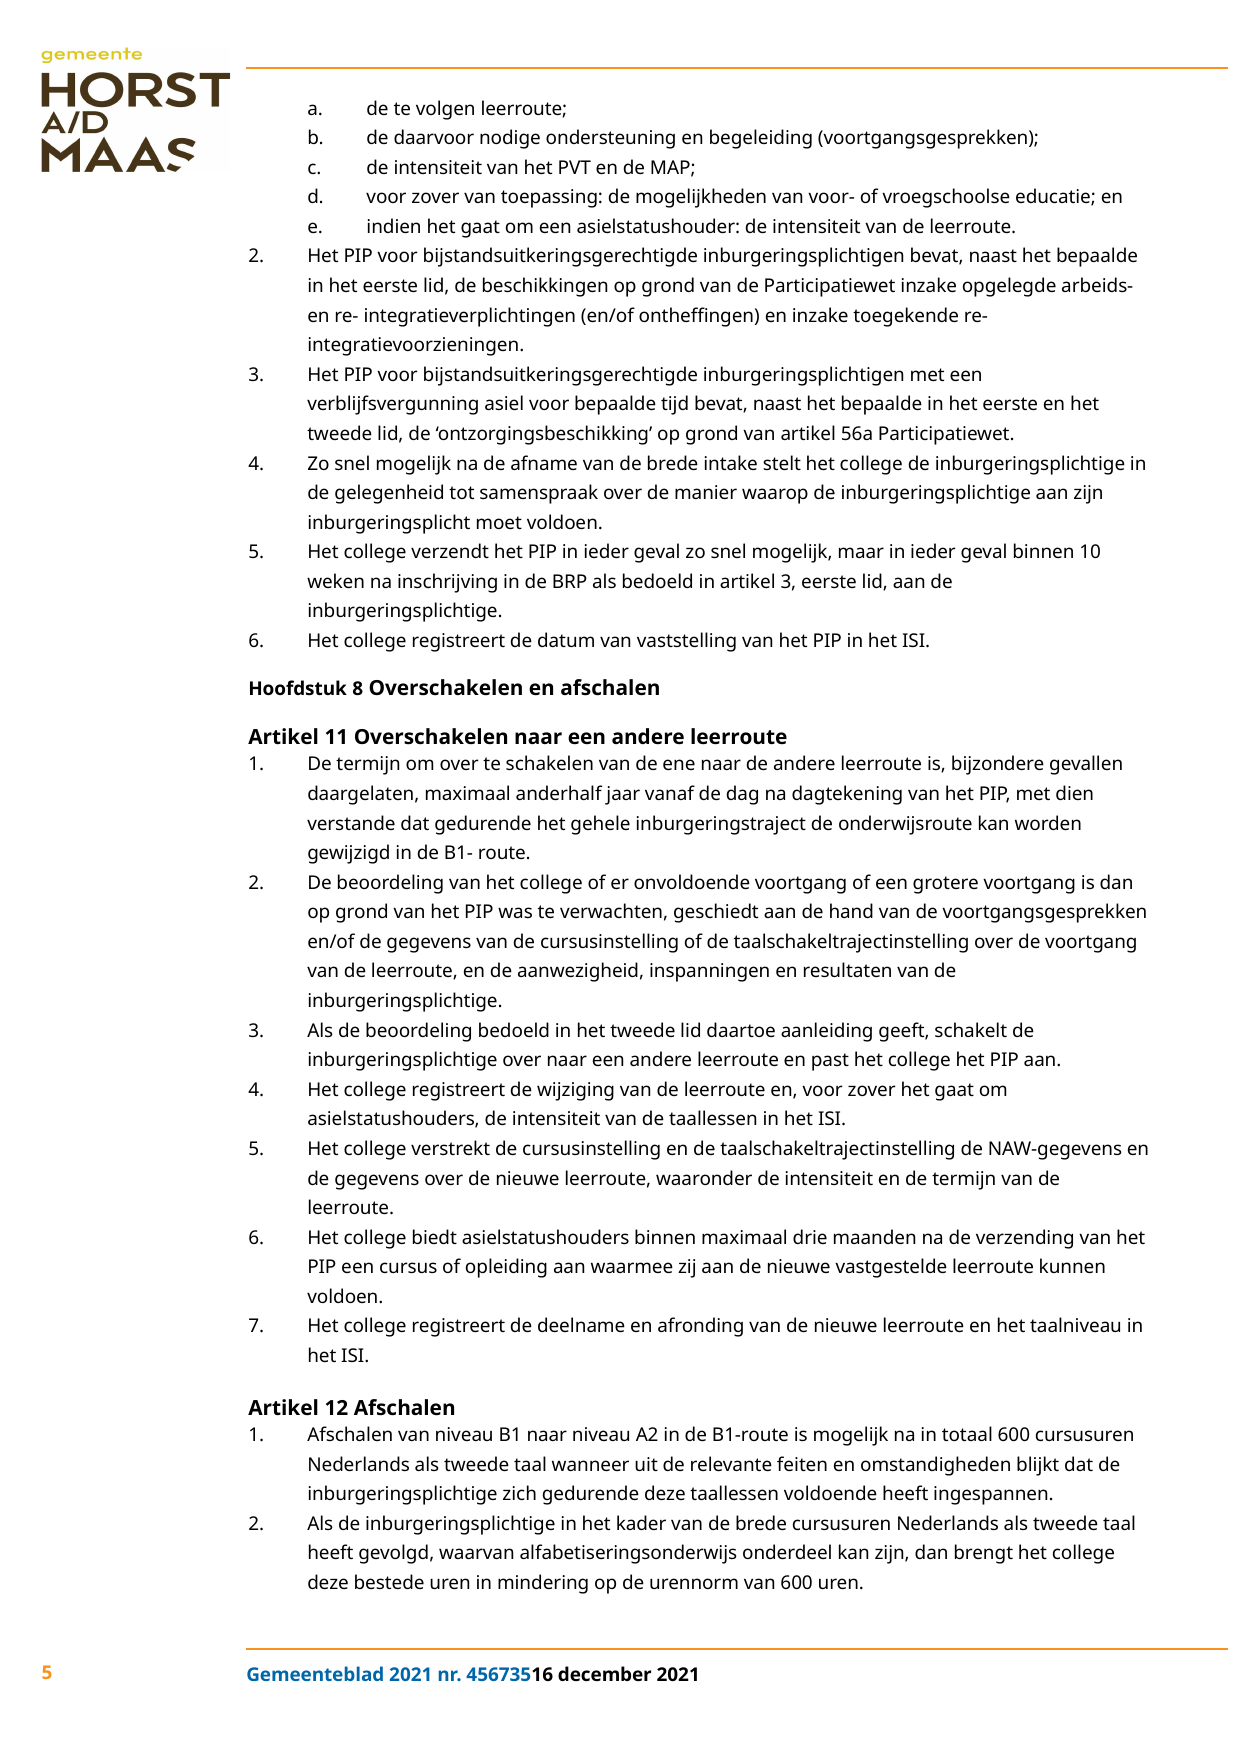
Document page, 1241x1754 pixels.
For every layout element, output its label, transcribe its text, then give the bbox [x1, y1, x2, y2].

list Het college verzendt het PIP in ieder geval zo snel mogelijk, maar in ieder geval binnen 10 weken na inschrijving in de BRP als bedoeld in artikel 3, eerste lid, aan de inburgeringsplichtige. [248, 538, 1152, 623]
text Artikel 12 Afschalen [248, 1393, 1152, 1421]
list Afschalen van niveau B1 naar niveau A2 in de B1-route is mogelijk na in totaal 600 cursusuren Nederlands als tweede taal wanneer uit de relevante feiten en omstandigheden blijkt dat de inburgeringsplichtige zich gedurende deze taallessen voldoende heeft ingespannen. [248, 1421, 1152, 1506]
list de daarvoor nodige ondersteuning en begeleiding (voortgangsgesprekken); [307, 124, 1152, 150]
list Het college biedt asielstatushouders binnen maximaal drie maanden na de verzending van het PIP een cursus of opleiding aan waarmee zij aan de nieuwe vastgestelde leerroute kunnen voldoen. [248, 1224, 1152, 1309]
text Artikel 11 Overschakelen naar een andere leerroute [248, 722, 1152, 751]
text Hoofdstuk 8 Overschakelen en afschalen [248, 673, 1152, 701]
list Als de inburgeringsplichtige in het kader van de brede cursusuren Nederlands als tweede taal heeft gevolgd, waarvan alfabetiseringsonderwijs onderdeel kan zijn, dan brengt het college deze bestede uren in mindering op de urennorm van 600 uren. [248, 1510, 1152, 1595]
list De termijn om over te schakelen van de ene naar de andere leerroute is, bijzondere gevallen daargelaten, maximaal anderhalf jaar vanaf de dag na dagtekening van het PIP, met dien verstande dat gedurende het gehele inburgeringstraject de onderwijsroute kan worden gewijzigd in de B1- route. [248, 751, 1152, 865]
list Het college registreert de wijziging van de leerroute en, voor zover het gaat om asielstatushouders, de intensiteit van de taallessen in het ISI. [248, 1076, 1152, 1131]
list De beoordeling van het college of er onvoldoende voortgang of een grotere voortgang is dan op grond van het PIP was te verwachten, geschiedt aan de hand van de voortgangsgesprekken en/of de gegevens van de cursusinstelling of de taalschakeltrajectinstelling over de voortgang van de leerroute, en de aanwezigheid, inspanningen en resultaten van de inburgeringsplichtige. [248, 869, 1152, 1013]
list voor zover van toepassing: de mogelijkheden van voor- of vroegschoolse educatie; en [307, 183, 1152, 209]
list Het college registreert de datum van vaststelling van het PIP in het ISI. [248, 627, 1152, 653]
picture [41, 47, 231, 172]
list Het college verstrekt de cursusinstelling en de taalschakeltrajectinstelling de NAW-gegevens en de gegevens over de nieuwe leerroute, waaronder de intensiteit en de termijn van de leerroute. [248, 1135, 1152, 1220]
list Zo snel mogelijk na de afname van de brede intake stelt het college de inburgeringsplichtige in de gelegenheid tot samenspraak over de manier waarop de inburgeringsplichtige aan zijn inburgeringsplicht moet voldoen. [248, 450, 1152, 535]
list indien het gaat om een asielstatushouder: de intensiteit van de leerroute. [307, 213, 1152, 239]
list Het college registreert de deelname en afronding van de nieuwe leerroute en het taalniveau in het ISI. [248, 1313, 1152, 1368]
list Het PIP voor bijstandsuitkeringsgerechtigde inburgeringsplichtigen met een verblijfsvergunning asiel voor bepaalde tijd bevat, naast het bepaalde in het eerste en het tweede lid, de ‘ontzorgingsbeschikking’ op grond van artikel 56a Participatiewet. [248, 361, 1152, 446]
list Als de beoordeling bedoeld in het tweede lid daartoe aanleiding geeft, schakelt de inburgeringsplichtige over naar een andere leerroute en past het college het PIP aan. [248, 1017, 1152, 1072]
list de intensiteit van het PVT en de MAP; [307, 154, 1152, 180]
list de te volgen leerroute; [307, 95, 1152, 121]
list Het PIP voor bijstandsuitkeringsgerechtigde inburgeringsplichtigen bevat, naast het bepaalde in het eerste lid, de beschikkingen op grond van de Participatiewet inzake opgelegde arbeids- en re- integratieverplichtingen (en/of ontheffingen) en inzake toegekende re-integratievoorzieningen. [248, 243, 1152, 357]
